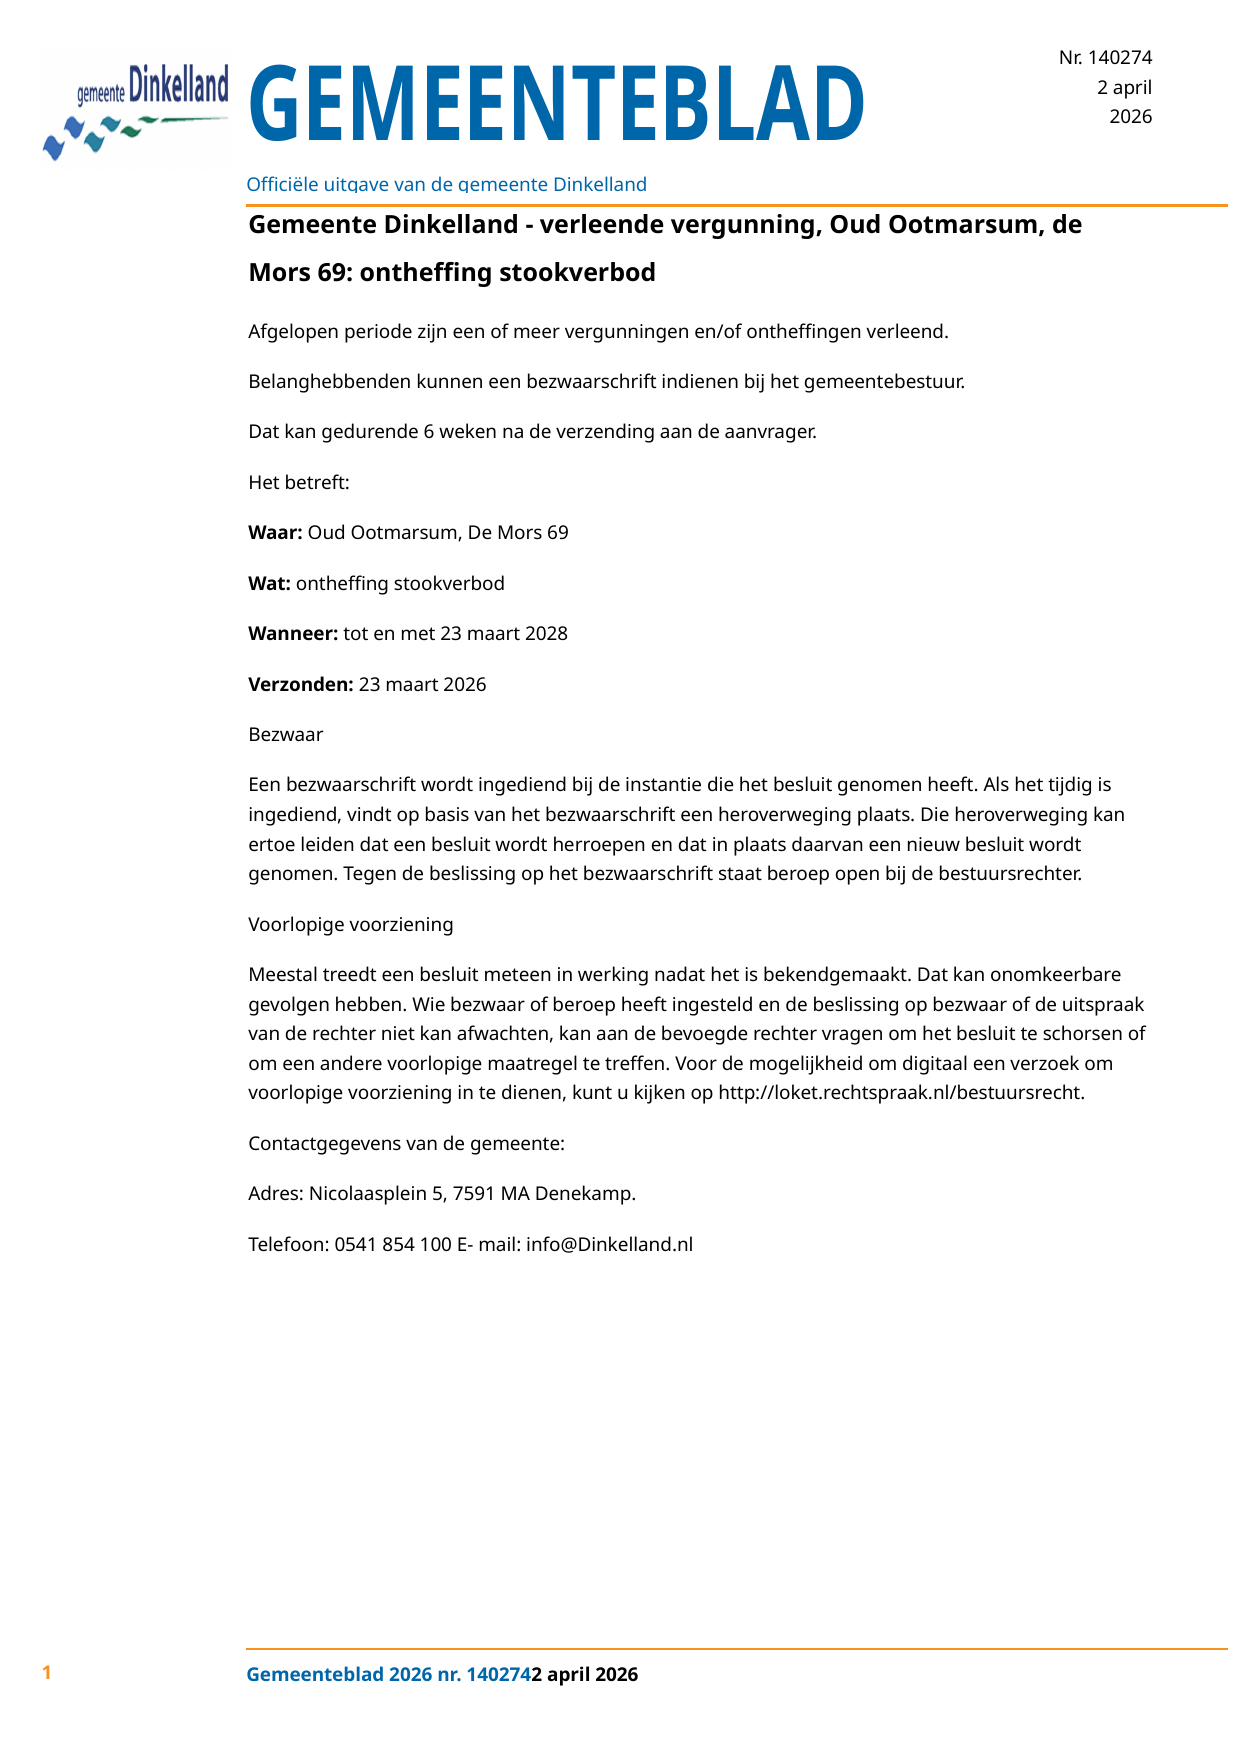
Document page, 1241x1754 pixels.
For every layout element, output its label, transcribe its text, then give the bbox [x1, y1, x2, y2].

text Waar: Oud Ootmarsum, De Mors 69 [248, 519, 1152, 545]
text Wanneer: tot en met 23 maart 2028 [248, 620, 1152, 646]
text Een bezwaarschrift wordt ingediend bij de instantie die het besluit genomen heeft. Als het tijdig is ingediend, vindt op basis van het bezwaarschrift een heroverweging plaats. Die heroverweging kan ertoe leiden dat een besluit wordt herroepen en dat in plaats daarvan een nieuw besluit wordt genomen. Tegen de beslissing op het bezwaarschrift staat beroep open bij de bestuursrechter. [248, 772, 1152, 886]
text Bezwaar [248, 721, 1152, 747]
text Dat kan gedurende 6 weken na de verzending aan de aanvrager. [248, 419, 1152, 444]
text Telefoon: 0541 854 100 E- mail: info@Dinkelland.nl [248, 1231, 1152, 1257]
picture [41, 47, 231, 172]
text Voorlopige voorziening [248, 911, 1152, 937]
text Verzonden: 23 maart 2026 [248, 671, 1152, 697]
text Adres: Nicolaasplein 5, 7591 MA Denekamp. [248, 1180, 1152, 1206]
text Gemeente Dinkelland - verleende vergunning, Oud Ootmarsum, de Mors 69: ontheffing stookverbod [248, 207, 1152, 288]
text Het betreft: [248, 469, 1152, 495]
text Meestal treedt een besluit meteen in werking nadat het is bekendgemaakt. Dat kan onomkeerbare gevolgen hebben. Wie bezwaar of beroep heeft ingesteld en de beslissing op bezwaar of de uitspraak van de rechter niet kan afwachten, kan aan de bevoegde rechter vragen om het besluit te schorsen of om een andere voorlopige maatregel te treffen. Voor de mogelijkheid om digitaal een verzoek om voorlopige voorziening in te dienen, kunt u kijken op http://loket.rechtspraak.nl/bestuursrecht. [248, 961, 1152, 1105]
text Contactgegevens van de gemeente: [248, 1130, 1152, 1156]
text Belanghebbenden kunnen een bezwaarschrift indienen bij het gemeentebestuur. [248, 368, 1152, 394]
text Wat: ontheffing stookverbod [248, 570, 1152, 596]
text Afgelopen periode zijn een of meer vergunningen en/of ontheffingen verleend. [248, 318, 1152, 344]
